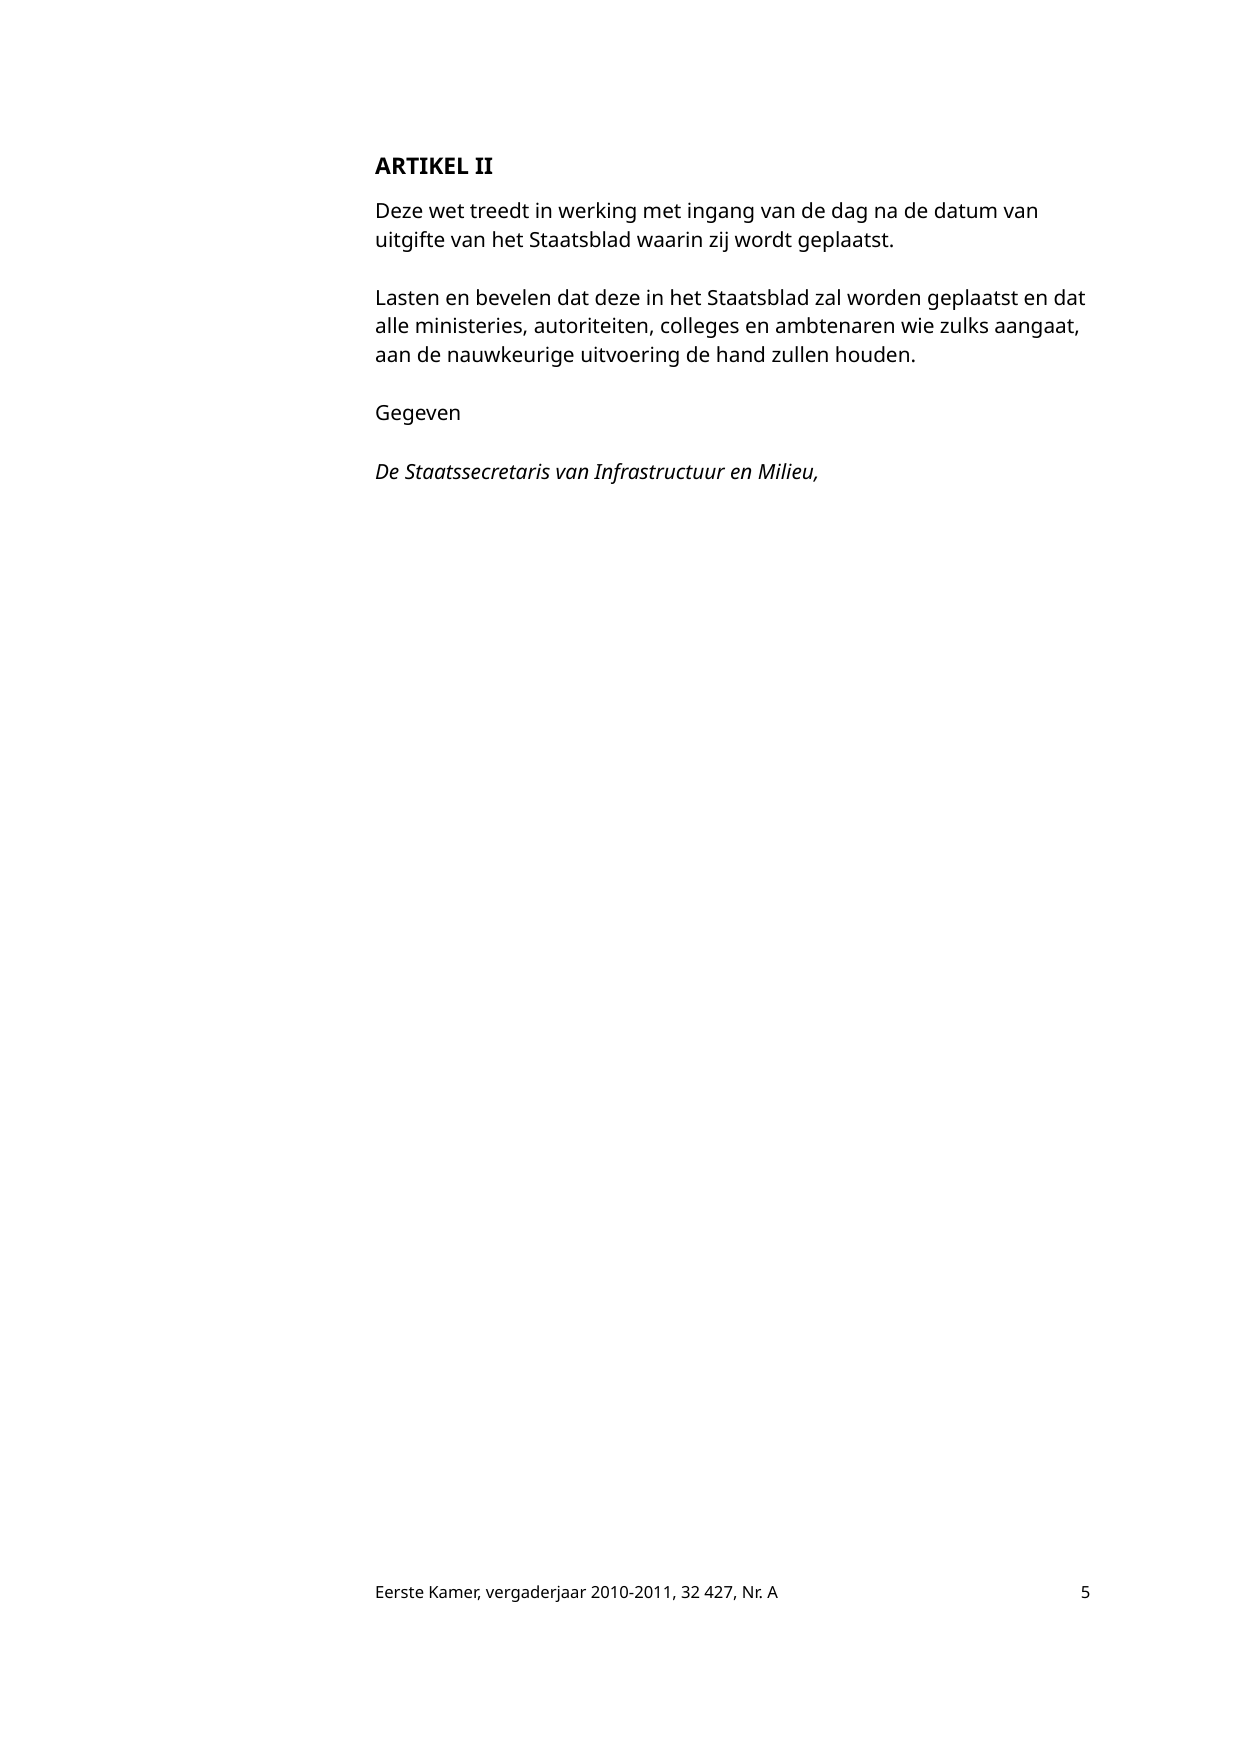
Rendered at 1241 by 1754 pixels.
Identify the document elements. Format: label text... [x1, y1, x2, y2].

text Lasten en bevelen dat deze in het Staatsblad zal worden geplaatst en dat alle ministeries, autoriteiten, colleges en ambtenaren wie zulks aangaat, aan de nauwkeurige uitvoering de hand zullen houden. [375, 283, 1090, 368]
text Gegeven [375, 398, 1090, 427]
text Deze wet treedt in werking met ingang van de dag na de datum van uitgifte van het Staatsblad waarin zij wordt geplaatst. [375, 196, 1090, 253]
text De Staatssecretaris van Infrastructuur en Milieu, [375, 457, 1090, 485]
subtitle ARTIKEL II [375, 150, 1090, 181]
